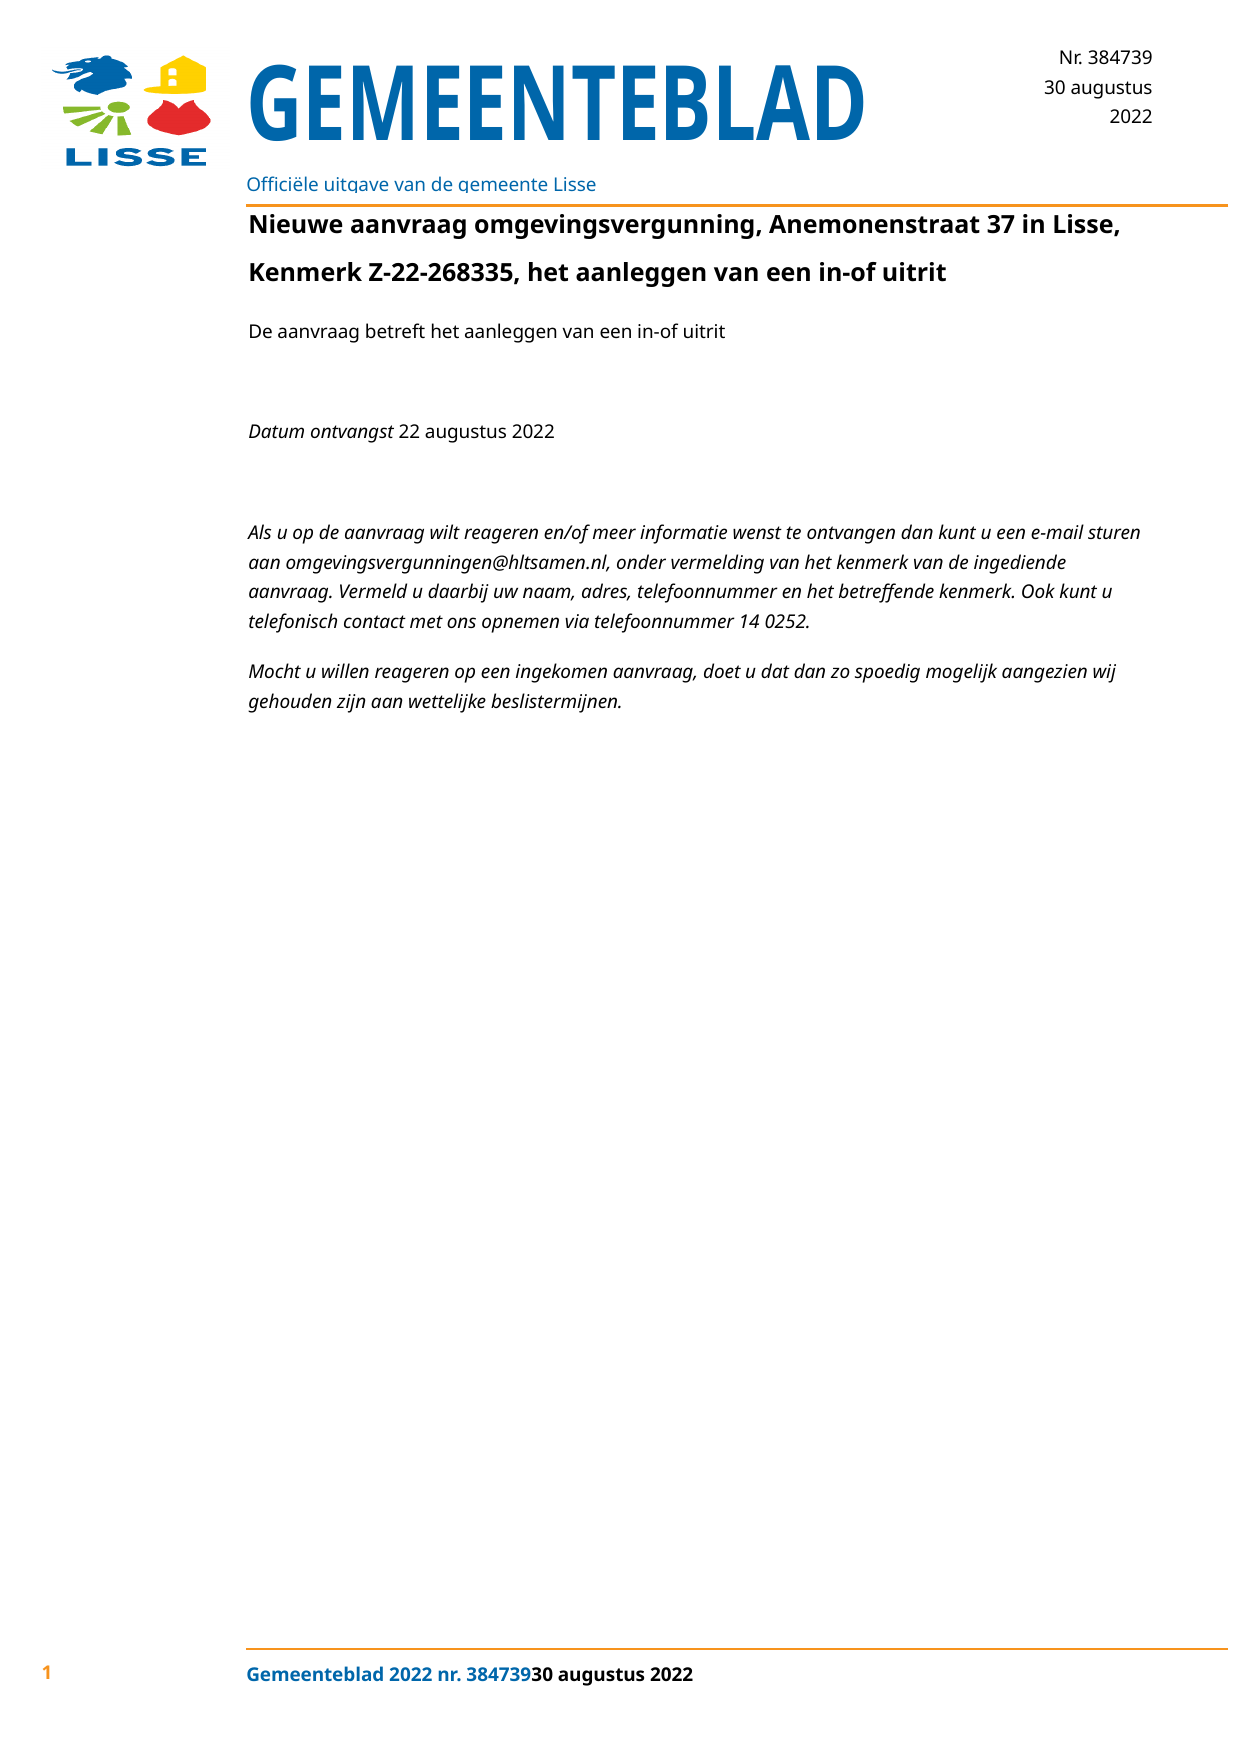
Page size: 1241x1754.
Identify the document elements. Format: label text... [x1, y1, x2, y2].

text Als u op de aanvraag wilt reageren en/of meer informatie wenst te ontvangen dan kunt u een e-mail sturen aan omgevingsvergunningen@hltsamen.nl, onder vermelding van het kenmerk van de ingediende aanvraag. Vermeld u daarbij uw naam, adres, telefoonnummer en het betreffende kenmerk. Ook kunt u telefonisch contact met ons opnemen via telefoonnummer 14 0252. [248, 519, 1152, 634]
text Nieuwe aanvraag omgevingsvergunning, Anemonenstraat 37 in Lisse, Kenmerk Z-22-268335, het aanleggen van een in-of uitrit [248, 207, 1152, 288]
picture [41, 47, 231, 172]
text Datum ontvangst 22 augustus 2022 [248, 419, 1152, 444]
text Mocht u willen reageren op een ingekomen aanvraag, doet u dat dan zo spoedig mogelijk aangezien wij gehouden zijn aan wettelijke beslistermijnen. [248, 659, 1152, 714]
text De aanvraag betreft het aanleggen van een in-of uitrit [248, 318, 1152, 344]
